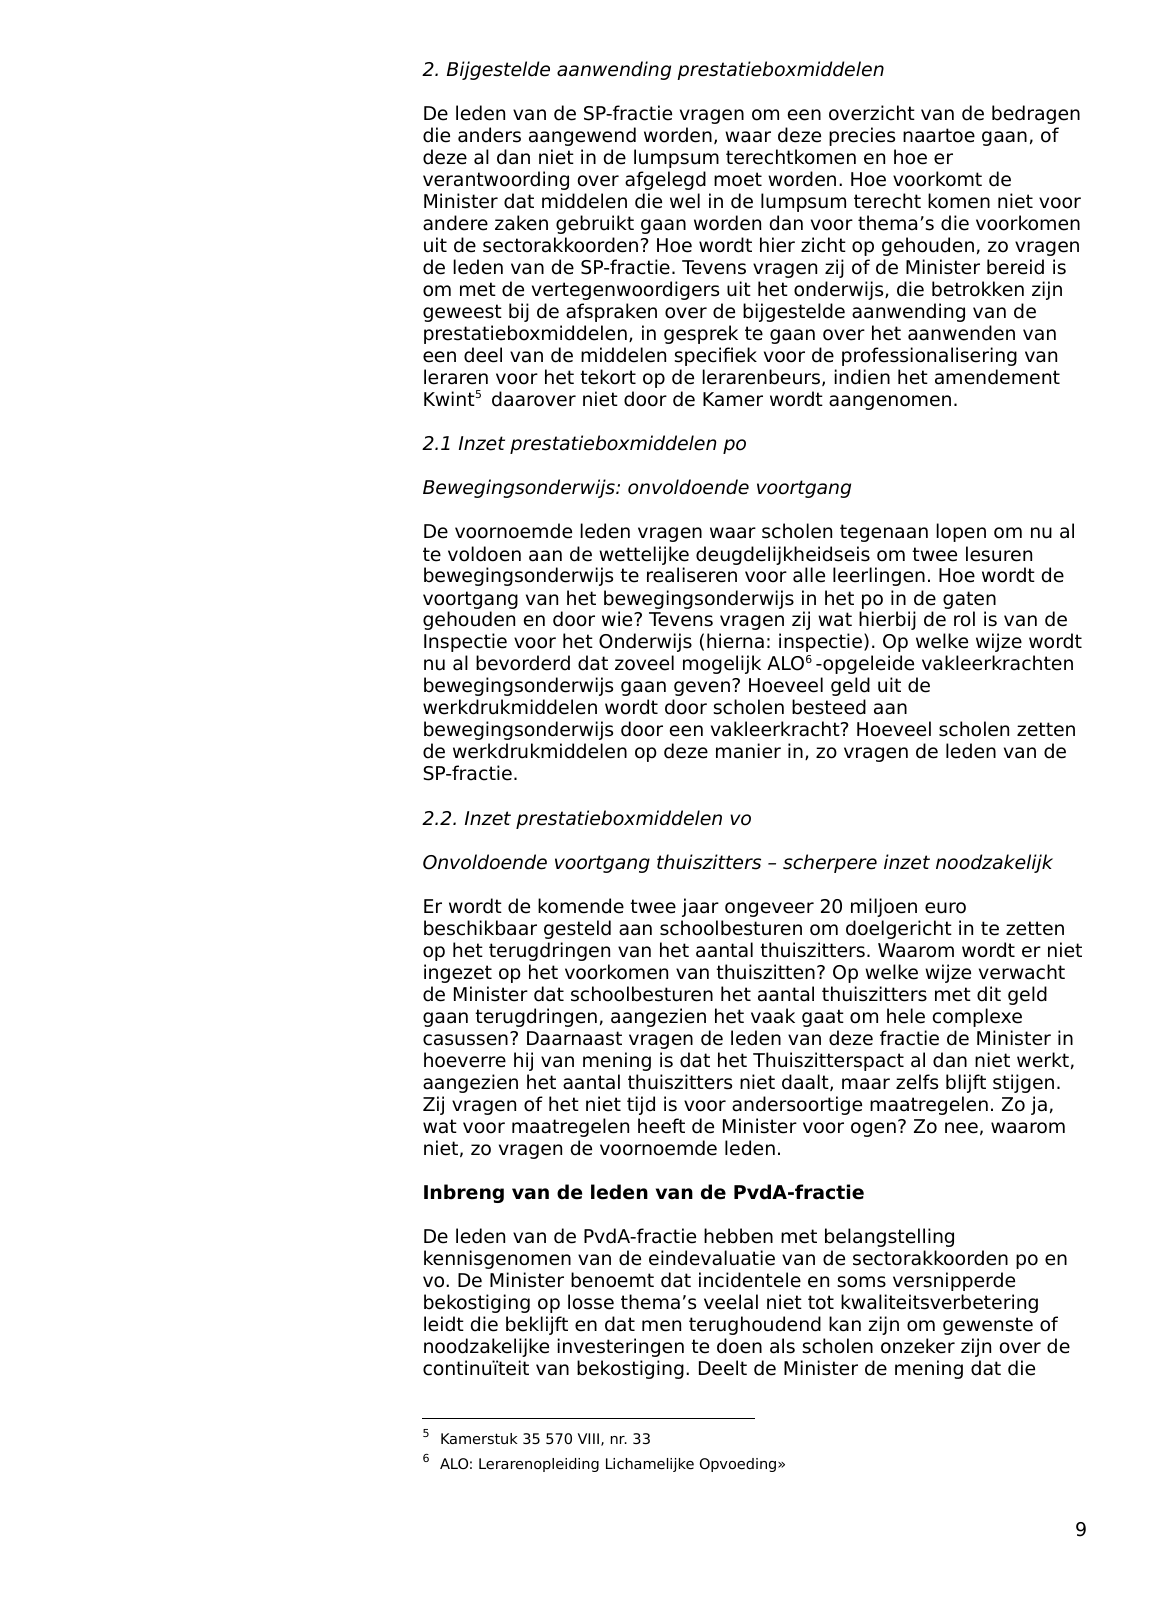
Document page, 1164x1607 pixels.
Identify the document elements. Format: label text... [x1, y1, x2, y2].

text De leden van de PvdA-fractie hebben met belangstelling kennisgenomen van de eindevaluatie van de sectorakkoorden po en vo. De Minister benoemt dat incidentele en soms versnipperde bekostiging op losse thema’s veelal niet tot kwaliteitsverbetering leidt die beklijft en dat men terughoudend kan zijn om gewenste of noodzakelijke investeringen te doen als scholen onzeker zijn over de continuïteit van bekostiging. Deelt de Minister de mening dat die [422, 1226, 1087, 1380]
text De leden van de SP-fractie vragen om een overzicht van de bedragen die anders aangewend worden, waar deze precies naartoe gaan, of deze al dan niet in de lumpsum terechtkomen en hoe er verantwoording over afgelegd moet worden. Hoe voorkomt de Minister dat middelen die wel in de lumpsum terecht komen niet voor andere zaken gebruikt gaan worden dan voor thema’s die voorkomen uit de sectorakkoorden? Hoe wordt hier zicht op gehouden, zo vragen de leden van de SP-fractie. Tevens vragen zij of de Minister bereid is om met de vertegenwoordigers uit het onderwijs, die betrokken zijn geweest bij de afspraken over de bijgestelde aanwending van de prestatieboxmiddelen, in gesprek te gaan over het aanwenden van een deel van de middelen specifiek voor de professionalisering van leraren voor het tekort op de lerarenbeurs, indien het amendement Kwint daarover niet door de Kamer wordt aangenomen. [422, 103, 1087, 411]
text De voornoemde leden vragen waar scholen tegenaan lopen om nu al te voldoen aan de wettelijke deugdelijkheidseis om twee lesuren bewegingsonderwijs te realiseren voor alle leerlingen. Hoe wordt de voortgang van het bewegingsonderwijs in het po in de gaten gehouden en door wie? Tevens vragen zij wat hierbij de rol is van de Inspectie voor het Onderwijs (hierna: inspectie). Op welke wijze wordt nu al bevorderd dat zoveel mogelijk ALO-opgeleide vakleerkrachten bewegingsonderwijs gaan geven? Hoeveel geld uit de werkdrukmiddelen wordt door scholen besteed aan bewegingsonderwijs door een vakleerkracht? Hoeveel scholen zetten de werkdrukmiddelen op deze manier in, zo vragen de leden van de SP-fractie. [422, 521, 1087, 785]
subtitle Inbreng van de leden van de PvdA-fractie [422, 1182, 1087, 1204]
text Kamerstuk 35 570 VIII, nr. 33 [422, 1427, 1087, 1449]
subtitle Onvoldoende voortgang thuiszitters – scherpere inzet noodzakelijk [422, 852, 1087, 873]
text ALO: Lerarenopleiding Lichamelijke Opvoeding» [422, 1452, 1087, 1474]
subtitle Bewegingsonderwijs: onvoldoende voortgang [422, 477, 1087, 499]
subtitle 2.2. Inzet prestatieboxmiddelen vo [422, 807, 1087, 829]
subtitle 2.1 Inzet prestatieboxmiddelen po [422, 433, 1087, 455]
text Er wordt de komende twee jaar ongeveer 20 miljoen euro beschikbaar gesteld aan schoolbesturen om doelgericht in te zetten op het terugdringen van het aantal thuiszitters. Waarom wordt er niet ingezet op het voorkomen van thuiszitten? Op welke wijze verwacht de Minister dat schoolbesturen het aantal thuiszitters met dit geld gaan terugdringen, aangezien het vaak gaat om hele complexe casussen? Daarnaast vragen de leden van deze fractie de Minister in hoeverre hij van mening is dat het Thuiszitterspact al dan niet werkt, aangezien het aantal thuiszitters niet daalt, maar zelfs blijft stijgen. Zij vragen of het niet tijd is voor andersoortige maatregelen. Zo ja, wat voor maatregelen heeft de Minister voor ogen? Zo nee, waarom niet, zo vragen de voornoemde leden. [422, 896, 1087, 1159]
subtitle 2. Bijgestelde aanwending prestatieboxmiddelen [422, 59, 1087, 81]
